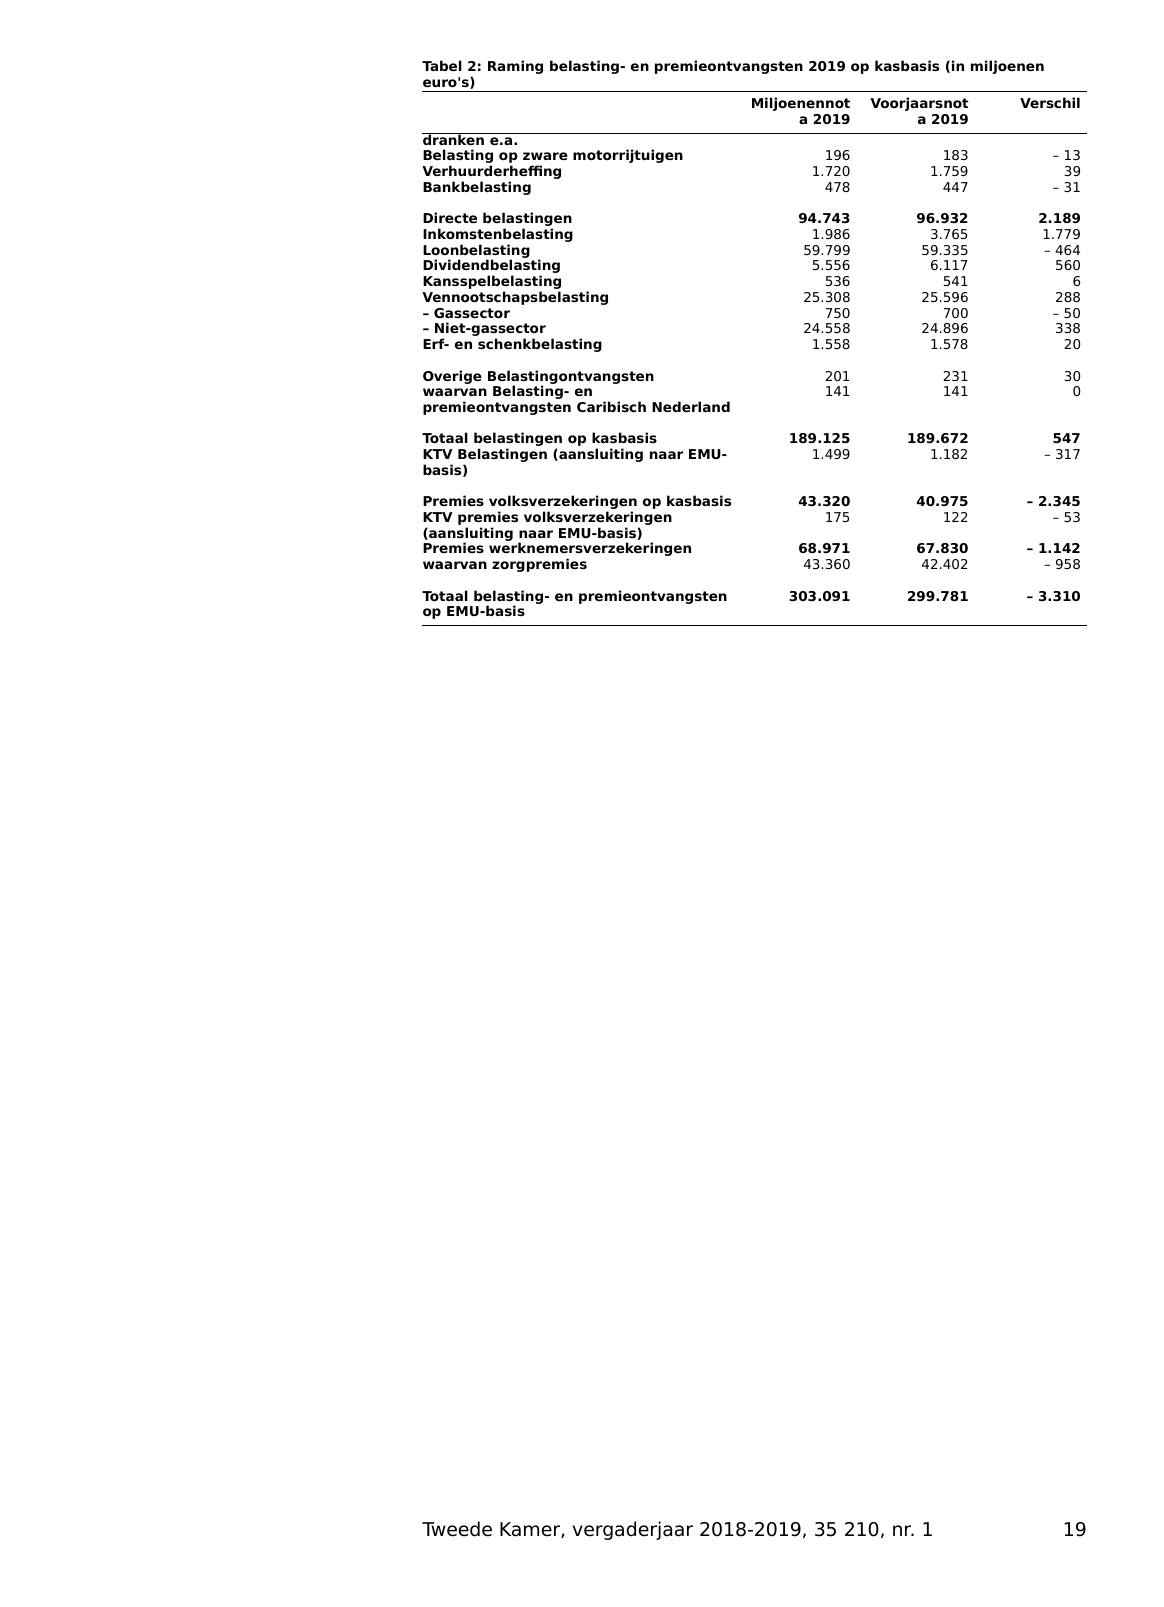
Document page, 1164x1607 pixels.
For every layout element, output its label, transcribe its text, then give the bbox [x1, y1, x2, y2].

table_cell 175 [738, 510, 856, 541]
table_cell [738, 416, 856, 431]
table_cell waarvan Belasting- en premieontvangsten Caribisch Nederland [422, 384, 738, 416]
table_cell 40.975 [856, 494, 974, 510]
table_header Tabel 2: Raming belasting- en premieontvangsten 2019 op kasbasis (in miljoenen euro's) [422, 59, 1087, 91]
table_cell 59.335 [856, 243, 974, 258]
table_cell – 53 [974, 510, 1087, 541]
table_cell [738, 353, 856, 368]
table_cell 25.596 [856, 290, 974, 305]
table_cell [738, 479, 856, 494]
table_cell 299.781 [856, 589, 974, 625]
table_cell 20 [974, 337, 1087, 353]
table_cell – 13 [974, 148, 1087, 164]
table_cell – 464 [974, 243, 1087, 258]
table_cell [738, 195, 856, 211]
table_cell KTV premies volksverzekeringen (aansluiting naar EMU-basis) [422, 510, 738, 541]
table_cell Belasting op zware motorrijtuigen [422, 148, 738, 164]
table_cell Inkomstenbelasting [422, 227, 738, 242]
table_cell [974, 416, 1087, 431]
table_cell [422, 195, 738, 211]
table_cell [974, 479, 1087, 494]
table_cell 541 [856, 274, 974, 290]
table_cell [856, 134, 974, 148]
table_cell – 317 [974, 447, 1087, 478]
table_cell – Gassector [422, 305, 738, 321]
table_cell 43.320 [738, 494, 856, 510]
table_cell 189.672 [856, 431, 974, 447]
table_cell Kansspelbelasting [422, 274, 738, 290]
table_cell – 50 [974, 305, 1087, 321]
table_cell – 31 [974, 180, 1087, 195]
table_cell 42.402 [856, 557, 974, 573]
table_cell 5.556 [738, 258, 856, 274]
table_cell Dividendbelasting [422, 258, 738, 274]
table_cell 1.720 [738, 164, 856, 179]
table_cell [422, 479, 738, 494]
table_cell Directe belastingen [422, 211, 738, 227]
table_cell 1.182 [856, 447, 974, 478]
table_cell 24.896 [856, 321, 974, 337]
table_cell 536 [738, 274, 856, 290]
table_cell 750 [738, 305, 856, 321]
table_cell 3.765 [856, 227, 974, 242]
table_cell 196 [738, 148, 856, 164]
table_cell waarvan zorgpremies [422, 557, 738, 573]
table_cell 231 [856, 368, 974, 384]
table_cell 1.986 [738, 227, 856, 242]
table_cell [856, 573, 974, 588]
table_cell [422, 573, 738, 588]
table_cell 24.558 [738, 321, 856, 337]
table_cell Verhuurderheffing [422, 164, 738, 179]
table_cell 447 [856, 180, 974, 195]
table_cell Verschil [974, 92, 1087, 132]
table_cell 700 [856, 305, 974, 321]
table_cell [856, 195, 974, 211]
table_cell 122 [856, 510, 974, 541]
table_cell Voorjaarsnota 2019 [856, 92, 974, 132]
table_cell 1.779 [974, 227, 1087, 242]
table_cell 67.830 [856, 541, 974, 557]
table_cell Vennootschapsbelasting [422, 290, 738, 305]
table_cell [422, 353, 738, 368]
table_cell [856, 479, 974, 494]
table_cell 201 [738, 368, 856, 384]
table_cell [974, 573, 1087, 588]
table_cell [974, 195, 1087, 211]
table_cell 303.091 [738, 589, 856, 625]
table_cell Premies werknemersverzekeringen [422, 541, 738, 557]
table_cell 183 [856, 148, 974, 164]
table_cell 189.125 [738, 431, 856, 447]
table_cell 2.189 [974, 211, 1087, 227]
table_cell 1.558 [738, 337, 856, 353]
table_cell 288 [974, 290, 1087, 305]
table_cell – 958 [974, 557, 1087, 573]
table_cell 6.117 [856, 258, 974, 274]
table_cell dranken e.a. [422, 134, 738, 148]
table_cell 1.759 [856, 164, 974, 179]
table_cell 560 [974, 258, 1087, 274]
table_cell – 3.310 [974, 589, 1087, 625]
table_cell Bankbelasting [422, 180, 738, 195]
table_cell 1.578 [856, 337, 974, 353]
table_cell 547 [974, 431, 1087, 447]
table_cell [422, 92, 738, 132]
table_cell [974, 134, 1087, 148]
table_cell 39 [974, 164, 1087, 179]
table_cell Totaal belasting- en premieontvangsten op EMU-basis [422, 589, 738, 625]
table_cell 0 [974, 384, 1087, 416]
table_cell 68.971 [738, 541, 856, 557]
table_cell [856, 416, 974, 431]
table_cell Overige Belastingontvangsten [422, 368, 738, 384]
table_cell Premies volksverzekeringen op kasbasis [422, 494, 738, 510]
table_cell – Niet-gassector [422, 321, 738, 337]
table_cell Miljoenennota 2019 [738, 92, 856, 132]
table_cell 478 [738, 180, 856, 195]
table_cell Erf- en schenkbelasting [422, 337, 738, 353]
table_cell – 1.142 [974, 541, 1087, 557]
table_cell 96.932 [856, 211, 974, 227]
table_cell 141 [856, 384, 974, 416]
table_cell [974, 353, 1087, 368]
table_cell Loonbelasting [422, 243, 738, 258]
table_cell [856, 353, 974, 368]
table_cell 141 [738, 384, 856, 416]
table_cell 94.743 [738, 211, 856, 227]
table_cell 43.360 [738, 557, 856, 573]
table_cell 6 [974, 274, 1087, 290]
table_cell KTV Belastingen (aansluiting naar EMU-basis) [422, 447, 738, 478]
table_cell 25.308 [738, 290, 856, 305]
table_cell 30 [974, 368, 1087, 384]
table_cell 59.799 [738, 243, 856, 258]
table_cell 338 [974, 321, 1087, 337]
table_cell – 2.345 [974, 494, 1087, 510]
table_cell [738, 134, 856, 148]
table_cell 1.499 [738, 447, 856, 478]
table_cell [738, 573, 856, 588]
table_cell Totaal belastingen op kasbasis [422, 431, 738, 447]
table_cell [422, 416, 738, 431]
